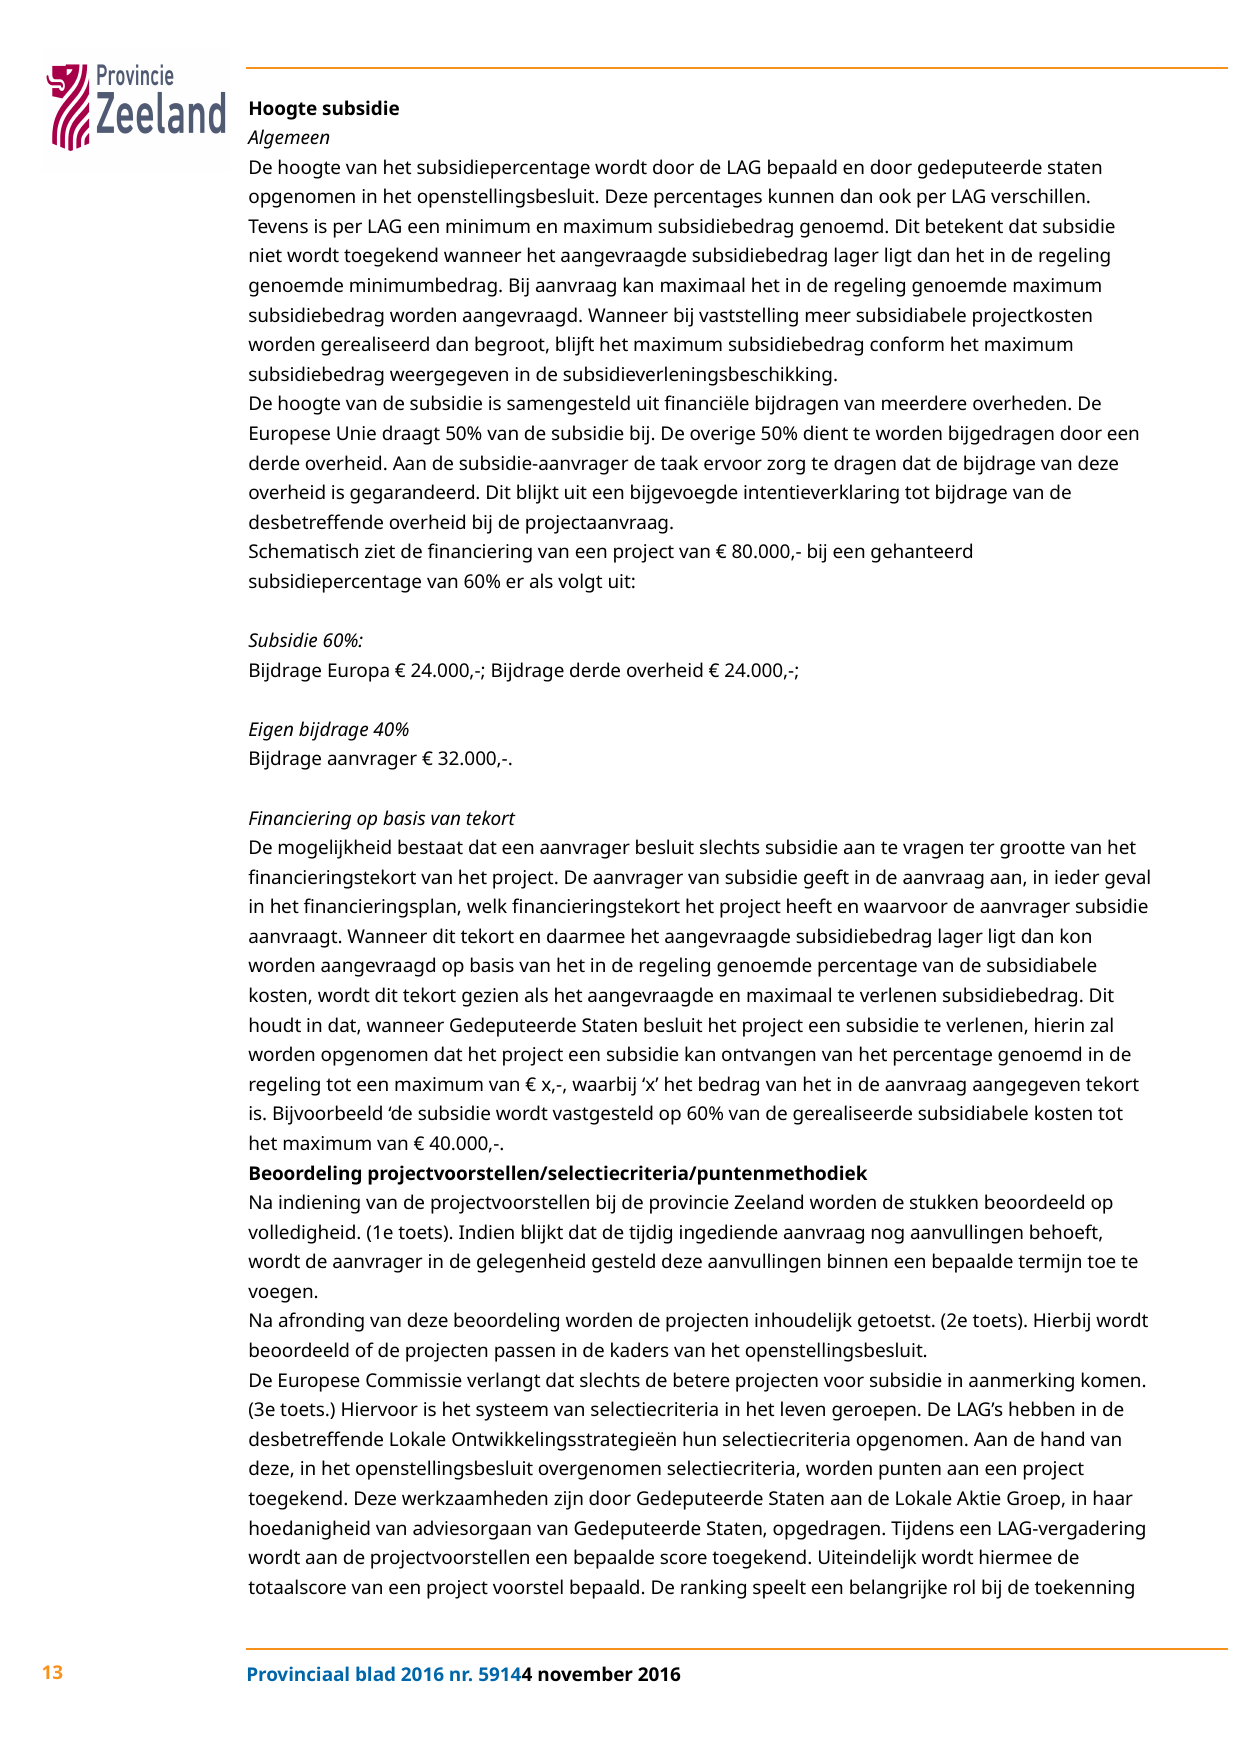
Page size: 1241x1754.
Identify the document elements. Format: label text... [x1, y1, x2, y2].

text Schematisch ziet de financiering van een project van € 80.000,- bij een gehanteerd subsidiepercentage van 60% er als volgt uit: [248, 538, 1152, 594]
text Bijdrage aanvrager € 32.000,-. [248, 746, 1152, 771]
text Hoogte subsidie [248, 95, 1152, 121]
text Na afronding van deze beoordeling worden de projecten inhoudelijk getoetst. (2e toets). Hierbij wordt beoordeeld of de projecten passen in de kaders van het openstellingsbesluit. [248, 1308, 1152, 1363]
text Eigen bijdrage 40% [248, 716, 1152, 742]
text Na indiening van de projectvoorstellen bij de provincie Zeeland worden de stukken beoordeeld op volledigheid. (1e toets). Indien blijkt dat de tijdig ingediende aanvraag nog aanvullingen behoeft, wordt de aanvrager in de gelegenheid gesteld deze aanvullingen binnen een bepaalde termijn toe te voegen. [248, 1189, 1152, 1304]
text De hoogte van de subsidie is samengesteld uit financiële bijdragen van meerdere overheden. De Europese Unie draagt 50% van de subsidie bij. De overige 50% dient te worden bijgedragen door een derde overheid. Aan de subsidie-aanvrager de taak ervoor zorg te dragen dat de bijdrage van deze overheid is gegarandeerd. Dit blijkt uit een bijgevoegde intentieverklaring tot bijdrage van de desbetreffende overheid bij de projectaanvraag. [248, 391, 1152, 535]
text Bijdrage Europa € 24.000,-; Bijdrage derde overheid € 24.000,-; [248, 657, 1152, 683]
text De mogelijkheid bestaat dat een aanvrager besluit slechts subsidie aan te vragen ter grootte van het financieringstekort van het project. De aanvrager van subsidie geeft in de aanvraag aan, in ieder geval in het financieringsplan, welk financieringstekort het project heeft en waarvoor de aanvrager subsidie aanvraagt. Wanneer dit tekort en daarmee het aangevraagde subsidiebedrag lager ligt dan kon worden aangevraagd op basis van het in de regeling genoemde percentage van de subsidiabele kosten, wordt dit tekort gezien als het aangevraagde en maximaal te verlenen subsidiebedrag. Dit houdt in dat, wanneer Gedeputeerde Staten besluit het project een subsidie te verlenen, hierin zal worden opgenomen dat het project een subsidie kan ontvangen van het percentage genoemd in de regeling tot een maximum van € x,-, waarbij ‘x’ het bedrag van het in de aanvraag aangegeven tekort is. Bijvoorbeeld ‘de subsidie wordt vastgesteld op 60% van de gerealiseerde subsidiabele kosten tot het maximum van € 40.000,-. [248, 834, 1152, 1156]
text De hoogte van het subsidiepercentage wordt door de LAG bepaald en door gedeputeerde staten opgenomen in het openstellingsbesluit. Deze percentages kunnen dan ook per LAG verschillen. Tevens is per LAG een minimum en maximum subsidiebedrag genoemd. Dit betekent dat subsidie niet wordt toegekend wanneer het aangevraagde subsidiebedrag lager ligt dan het in de regeling genoemde minimumbedrag. Bij aanvraag kan maximaal het in de regeling genoemde maximum subsidiebedrag worden aangevraagd. Wanneer bij vaststelling meer subsidiabele projectkosten worden gerealiseerd dan begroot, blijft het maximum subsidiebedrag conform het maximum subsidiebedrag weergegeven in de subsidieverleningsbeschikking. [248, 154, 1152, 387]
text Financiering op basis van tekort [248, 805, 1152, 831]
text Beoordeling projectvoorstellen/selectiecriteria/puntenmethodiek [248, 1160, 1152, 1186]
text Subsidie 60%: [248, 627, 1152, 653]
picture [41, 47, 231, 172]
text Algemeen [248, 124, 1152, 150]
text De Europese Commissie verlangt dat slechts de betere projecten voor subsidie in aanmerking komen.(3e toets.) Hiervoor is het systeem van selectiecriteria in het leven geroepen. De LAG’s hebben in de desbetreffende Lokale Ontwikkelingsstrategieën hun selectiecriteria opgenomen. Aan de hand van deze, in het openstellingsbesluit overgenomen selectiecriteria, worden punten aan een project toegekend. Deze werkzaamheden zijn door Gedeputeerde Staten aan de Lokale Aktie Groep, in haar hoedanigheid van adviesorgaan van Gedeputeerde Staten, opgedragen. Tijdens een LAG-vergadering wordt aan de projectvoorstellen een bepaalde score toegekend. Uiteindelijk wordt hiermee de totaalscore van een project voorstel bepaald. De ranking speelt een belangrijke rol bij de toekenning [248, 1367, 1152, 1600]
